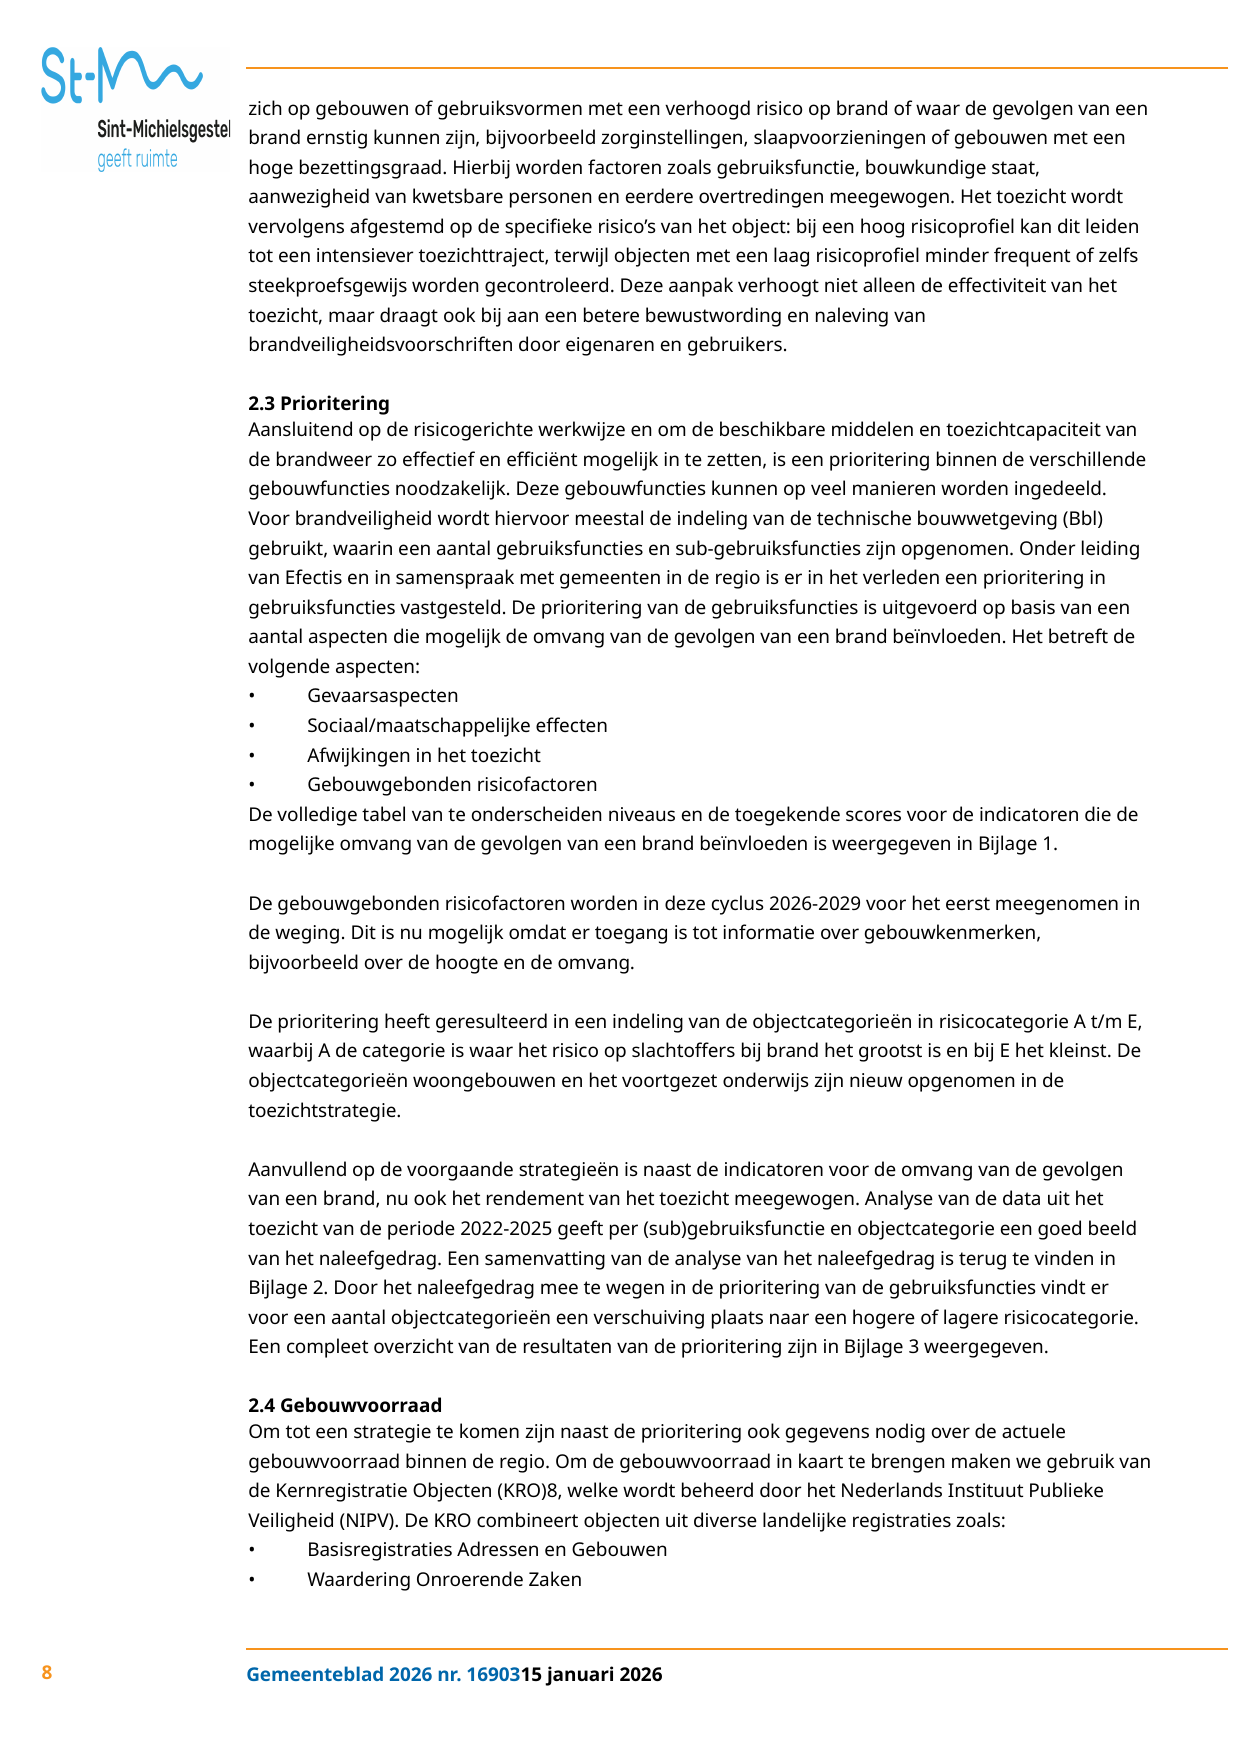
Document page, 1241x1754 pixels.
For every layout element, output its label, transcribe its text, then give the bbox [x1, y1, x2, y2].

text Aanvullend op de voorgaande strategieën is naast de indicatoren voor de omvang van de gevolgen van een brand, nu ook het rendement van het toezicht meegewogen. Analyse van de data uit het toezicht van de periode 2022-2025 geeft per (sub)gebruiksfunctie en objectcategorie een goed beeld van het naleefgedrag. Een samenvatting van de analyse van het naleefgedrag is terug te vinden in Bijlage 2. Door het naleefgedrag mee te wegen in de prioritering van de gebruiksfuncties vindt er voor een aantal objectcategorieën een verschuiving plaats naar een hogere of lagere risicocategorie. Een compleet overzicht van de resultaten van de prioritering zijn in Bijlage 3 weergegeven. [248, 1156, 1152, 1359]
list Waardering Onroerende Zaken [248, 1566, 1152, 1592]
text Om tot een strategie te komen zijn naast de prioritering ook gegevens nodig over de actuele gebouwvoorraad binnen de regio. Om de gebouwvoorraad in kaart te brengen maken we gebruik van de Kernregistratie Objecten (KRO)8, welke wordt beheerd door het Nederlands Instituut Publieke Veiligheid (NIPV). De KRO combineert objecten uit diverse landelijke registraties zoals: [248, 1418, 1152, 1533]
text De volledige tabel van te onderscheiden niveaus en de toegekende scores voor de indicatoren die de mogelijke omvang van de gevolgen van een brand beïnvloeden is weergegeven in Bijlage 1. [248, 801, 1152, 856]
list Basisregistraties Adressen en Gebouwen [248, 1537, 1152, 1562]
text De gebouwgebonden risicofactoren worden in deze cyclus 2026-2029 voor het eerst meegenomen in de weging. Dit is nu mogelijk omdat er toegang is tot informatie over gebouwkenmerken, bijvoorbeeld over de hoogte en de omvang. [248, 890, 1152, 974]
text 2.3 Prioritering [248, 391, 1152, 416]
text zich op gebouwen of gebruiksvormen met een verhoogd risico op brand of waar de gevolgen van een brand ernstig kunnen zijn, bijvoorbeeld zorginstellingen, slaapvoorzieningen of gebouwen met een hoge bezettingsgraad. Hierbij worden factoren zoals gebruiksfunctie, bouwkundige staat, aanwezigheid van kwetsbare personen en eerdere overtredingen meegewogen. Het toezicht wordt vervolgens afgestemd op de specifieke risico’s van het object: bij een hoog risicoprofiel kan dit leiden tot een intensiever toezichttraject, terwijl objecten met een laag risicoprofiel minder frequent of zelfs steekproefsgewijs worden gecontroleerd. Deze aanpak verhoogt niet alleen de effectiviteit van het toezicht, maar draagt ook bij aan een betere bewustwording en naleving van brandveiligheidsvoorschriften door eigenaren en gebruikers. [248, 95, 1152, 357]
list Gevaarsaspecten [248, 683, 1152, 708]
list Gebouwgebonden risicofactoren [248, 771, 1152, 797]
text Aansluitend op de risicogerichte werkwijze en om de beschikbare middelen en toezichtcapaciteit van de brandweer zo effectief en efficiënt mogelijk in te zetten, is een prioritering binnen de verschillende gebouwfuncties noodzakelijk. Deze gebouwfuncties kunnen op veel manieren worden ingedeeld. Voor brandveiligheid wordt hiervoor meestal de indeling van de technische bouwwetgeving (Bbl) gebruikt, waarin een aantal gebruiksfuncties en sub-gebruiksfuncties zijn opgenomen. Onder leiding van Efectis en in samenspraak met gemeenten in de regio is er in het verleden een prioritering in gebruiksfuncties vastgesteld. De prioritering van de gebruiksfuncties is uitgevoerd op basis van een aantal aspecten die mogelijk de omvang van de gevolgen van een brand beïnvloeden. Het betreft de volgende aspecten: [248, 416, 1152, 679]
text De prioritering heeft geresulteerd in een indeling van de objectcategorieën in risicocategorie A t/m E, waarbij A de categorie is waar het risico op slachtoffers bij brand het grootst is en bij E het kleinst. De objectcategorieën woongebouwen en het voortgezet onderwijs zijn nieuw opgenomen in de toezichtstrategie. [248, 1008, 1152, 1122]
picture [41, 47, 231, 172]
text 2.4 Gebouwvoorraad [248, 1393, 1152, 1418]
list Sociaal/maatschappelijke effecten [248, 712, 1152, 738]
list Afwijkingen in het toezicht [248, 742, 1152, 767]
